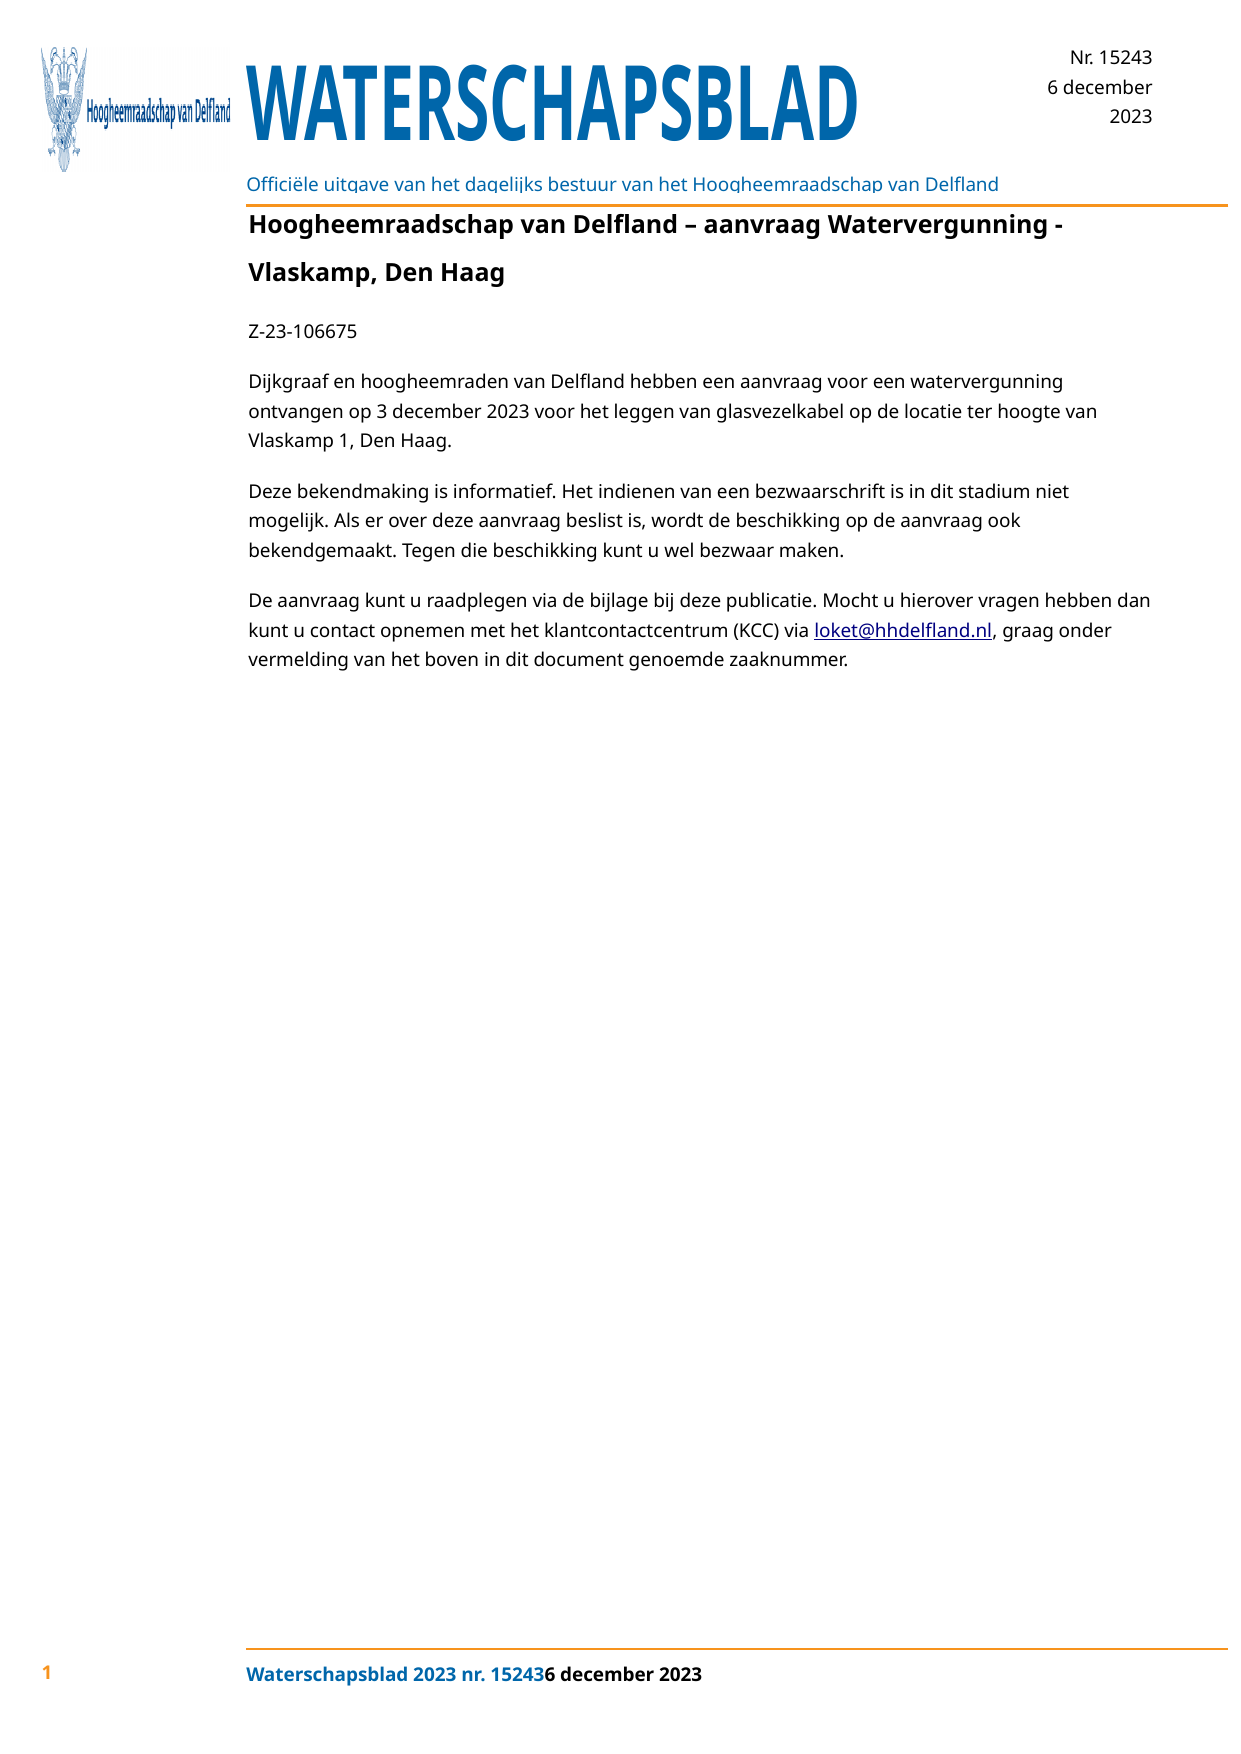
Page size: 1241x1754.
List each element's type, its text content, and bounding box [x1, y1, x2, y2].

picture [41, 47, 231, 172]
text De aanvraag kunt u raadplegen via de bijlage bij deze publicatie. Mocht u hierover vragen hebben dan kunt u contact opnemen met het klantcontactcentrum (KCC) via loket@hhdelfland.nl, graag onder vermelding van het boven in dit document genoemde zaaknummer. [248, 587, 1152, 672]
text Dijkgraaf en hoogheemraden van Delfland hebben een aanvraag voor een watervergunning ontvangen op 3 december 2023 voor het leggen van glasvezelkabel op de locatie ter hoogte van Vlaskamp 1, Den Haag. [248, 368, 1152, 453]
text Deze bekendmaking is informatief. Het indienen van een bezwaarschrift is in dit stadium niet mogelijk. Als er over deze aanvraag beslist is, wordt de beschikking op de aanvraag ook bekendgemaakt. Tegen die beschikking kunt u wel bezwaar maken. [248, 478, 1152, 563]
text Hoogheemraadschap van Delfland – aanvraag Watervergunning - Vlaskamp, Den Haag [248, 207, 1152, 288]
text Z-23-106675 [248, 318, 1152, 344]
